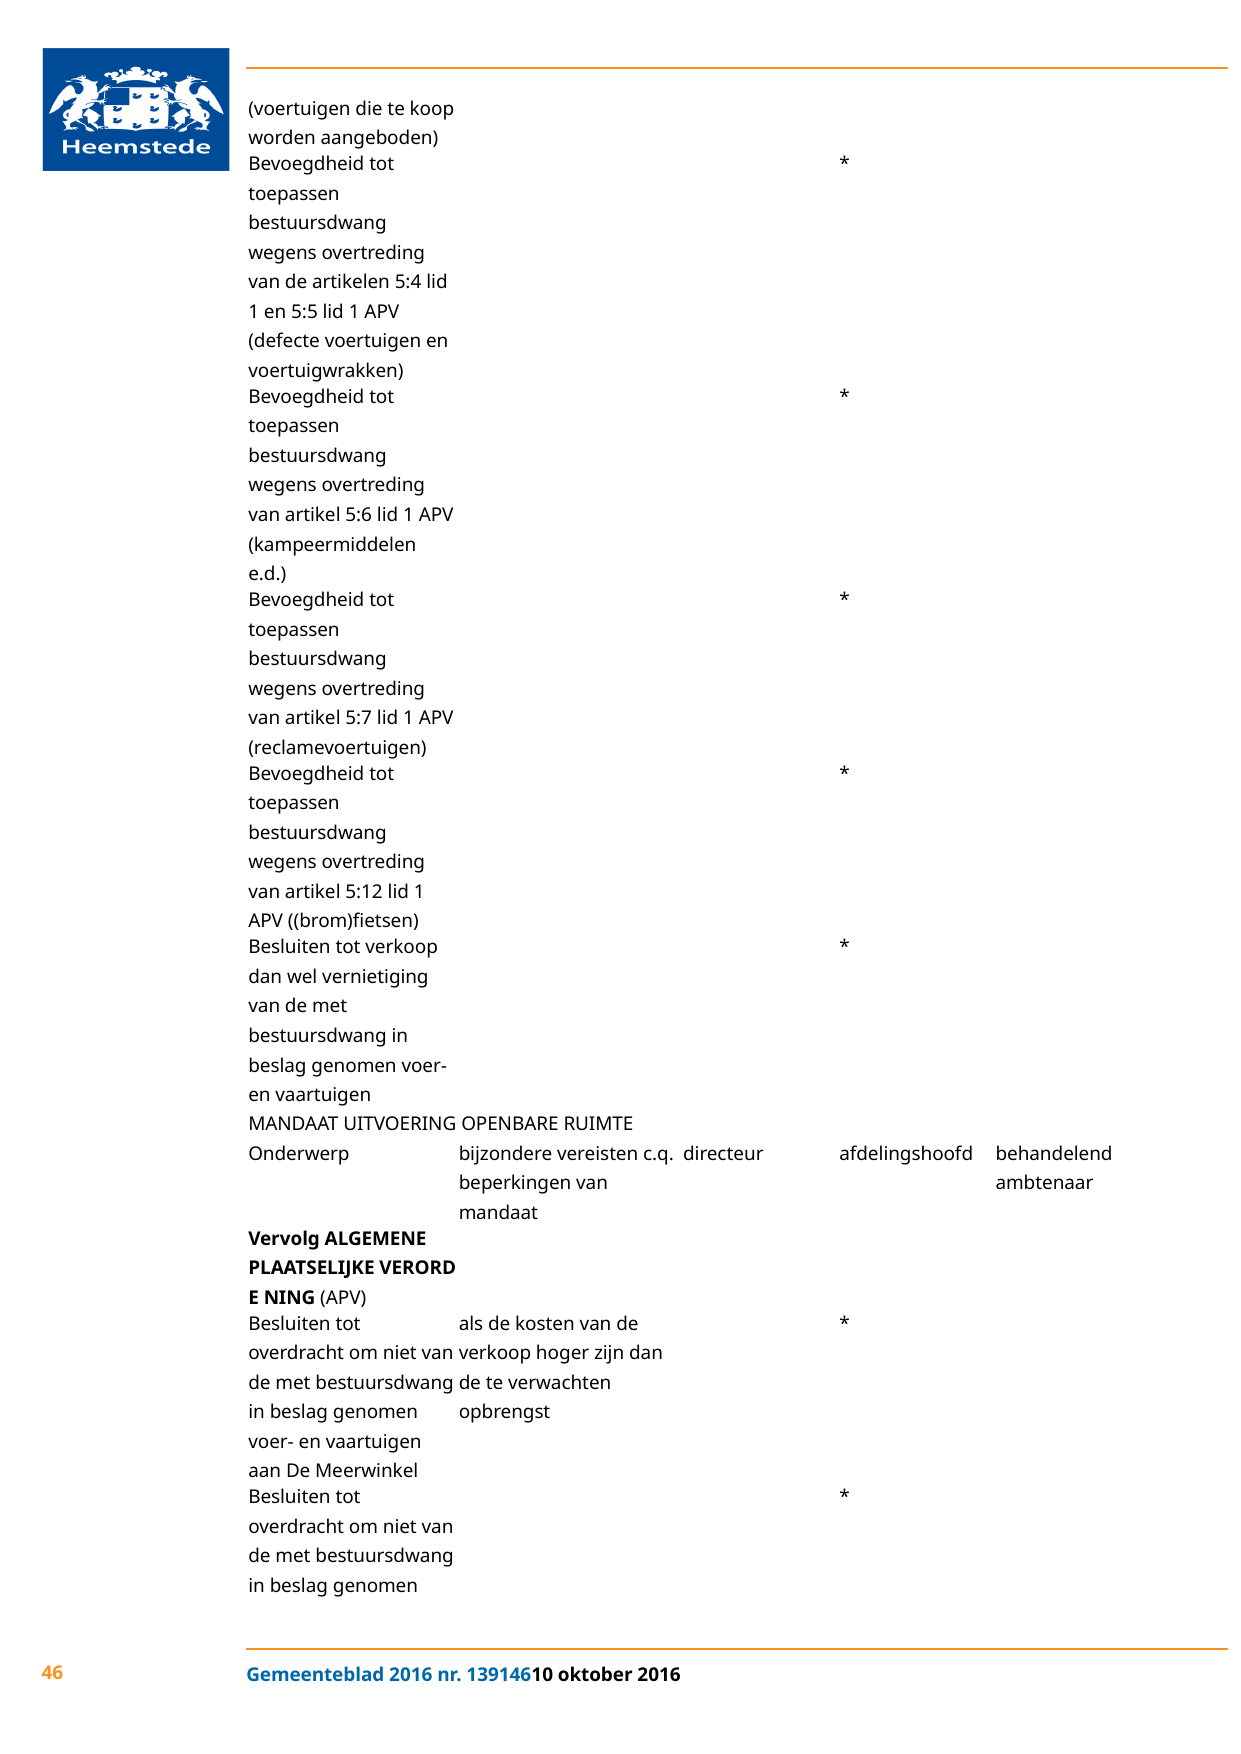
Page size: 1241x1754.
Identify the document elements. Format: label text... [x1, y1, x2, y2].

table_cell * [839, 383, 995, 586]
table_cell Besluiten tot overdracht om niet van de met bestuursdwang in beslag genomen [248, 1484, 458, 1598]
table_cell [683, 586, 839, 760]
table_cell * [839, 760, 995, 933]
table_cell [683, 934, 839, 1107]
table_header directeur [683, 1140, 839, 1225]
table_cell [995, 760, 1152, 933]
text MANDAAT UITVOERING OPENBARE RUIMTE [248, 1110, 1152, 1136]
table_cell [683, 95, 839, 150]
table_header behandelend ambtenaar [995, 1140, 1152, 1225]
table_cell [683, 150, 839, 383]
table_cell Besluiten tot overdracht om niet van de met bestuursdwang in beslag genomen voer- en vaartuigen aan De Meerwinkel [248, 1310, 458, 1483]
table_cell * [839, 1484, 995, 1598]
table_cell [459, 150, 683, 383]
table_cell Vervolg ALGEMENE PLAATSELIJKE VERORD E NING (APV) [248, 1225, 458, 1310]
table_cell [459, 383, 683, 586]
table_cell Bevoegdheid tot toepassen bestuursdwang wegens overtreding van de artikelen 5:4 lid 1 en 5:5 lid 1 APV (defecte voertuigen en voertuigwrakken) [248, 150, 458, 383]
table_header afdelingshoofd [839, 1140, 995, 1225]
table_cell [995, 934, 1152, 1107]
table_cell Bevoegdheid tot toepassen bestuursdwang wegens overtreding van artikel 5:6 lid 1 APV (kampeermiddelen e.d.) [248, 383, 458, 586]
table_cell [459, 586, 683, 760]
table_cell [683, 760, 839, 933]
table_cell [995, 1484, 1152, 1598]
table_cell [459, 1225, 683, 1310]
table_cell [459, 1484, 683, 1598]
table_cell [459, 95, 683, 150]
table_cell [995, 150, 1152, 383]
table_cell (voertuigen die te koop worden aangeboden) [248, 95, 458, 150]
table_cell * [839, 150, 995, 383]
table_cell [995, 383, 1152, 586]
table_cell [459, 934, 683, 1107]
table_cell Bevoegdheid tot toepassen bestuursdwang wegens overtreding van artikel 5:7 lid 1 APV (reclamevoertuigen) [248, 586, 458, 760]
picture [41, 47, 231, 172]
table_cell [995, 1310, 1152, 1483]
table_cell [683, 1484, 839, 1598]
table_cell [995, 95, 1152, 150]
table_cell [683, 1310, 839, 1483]
table_cell * [839, 1310, 995, 1483]
table_cell * [839, 586, 995, 760]
table_cell als de kosten van de verkoop hoger zijn dan de te verwachten opbrengst [459, 1310, 683, 1483]
table_cell [995, 1225, 1152, 1310]
table_cell [995, 586, 1152, 760]
table_header bijzondere vereisten c.q. beperkingen van mandaat [459, 1140, 683, 1225]
table_cell [459, 760, 683, 933]
table_cell Bevoegdheid tot toepassen bestuursdwang wegens overtreding van artikel 5:12 lid 1 APV ((brom)fietsen) [248, 760, 458, 933]
table_cell [839, 1225, 995, 1310]
table_cell Besluiten tot verkoop dan wel vernietiging van de met bestuursdwang in beslag genomen voer- en vaartuigen [248, 934, 458, 1107]
table_cell [683, 383, 839, 586]
table_cell * [839, 934, 995, 1107]
table_cell [683, 1225, 839, 1310]
table_header Onderwerp [248, 1140, 458, 1225]
table_cell [839, 95, 995, 150]
